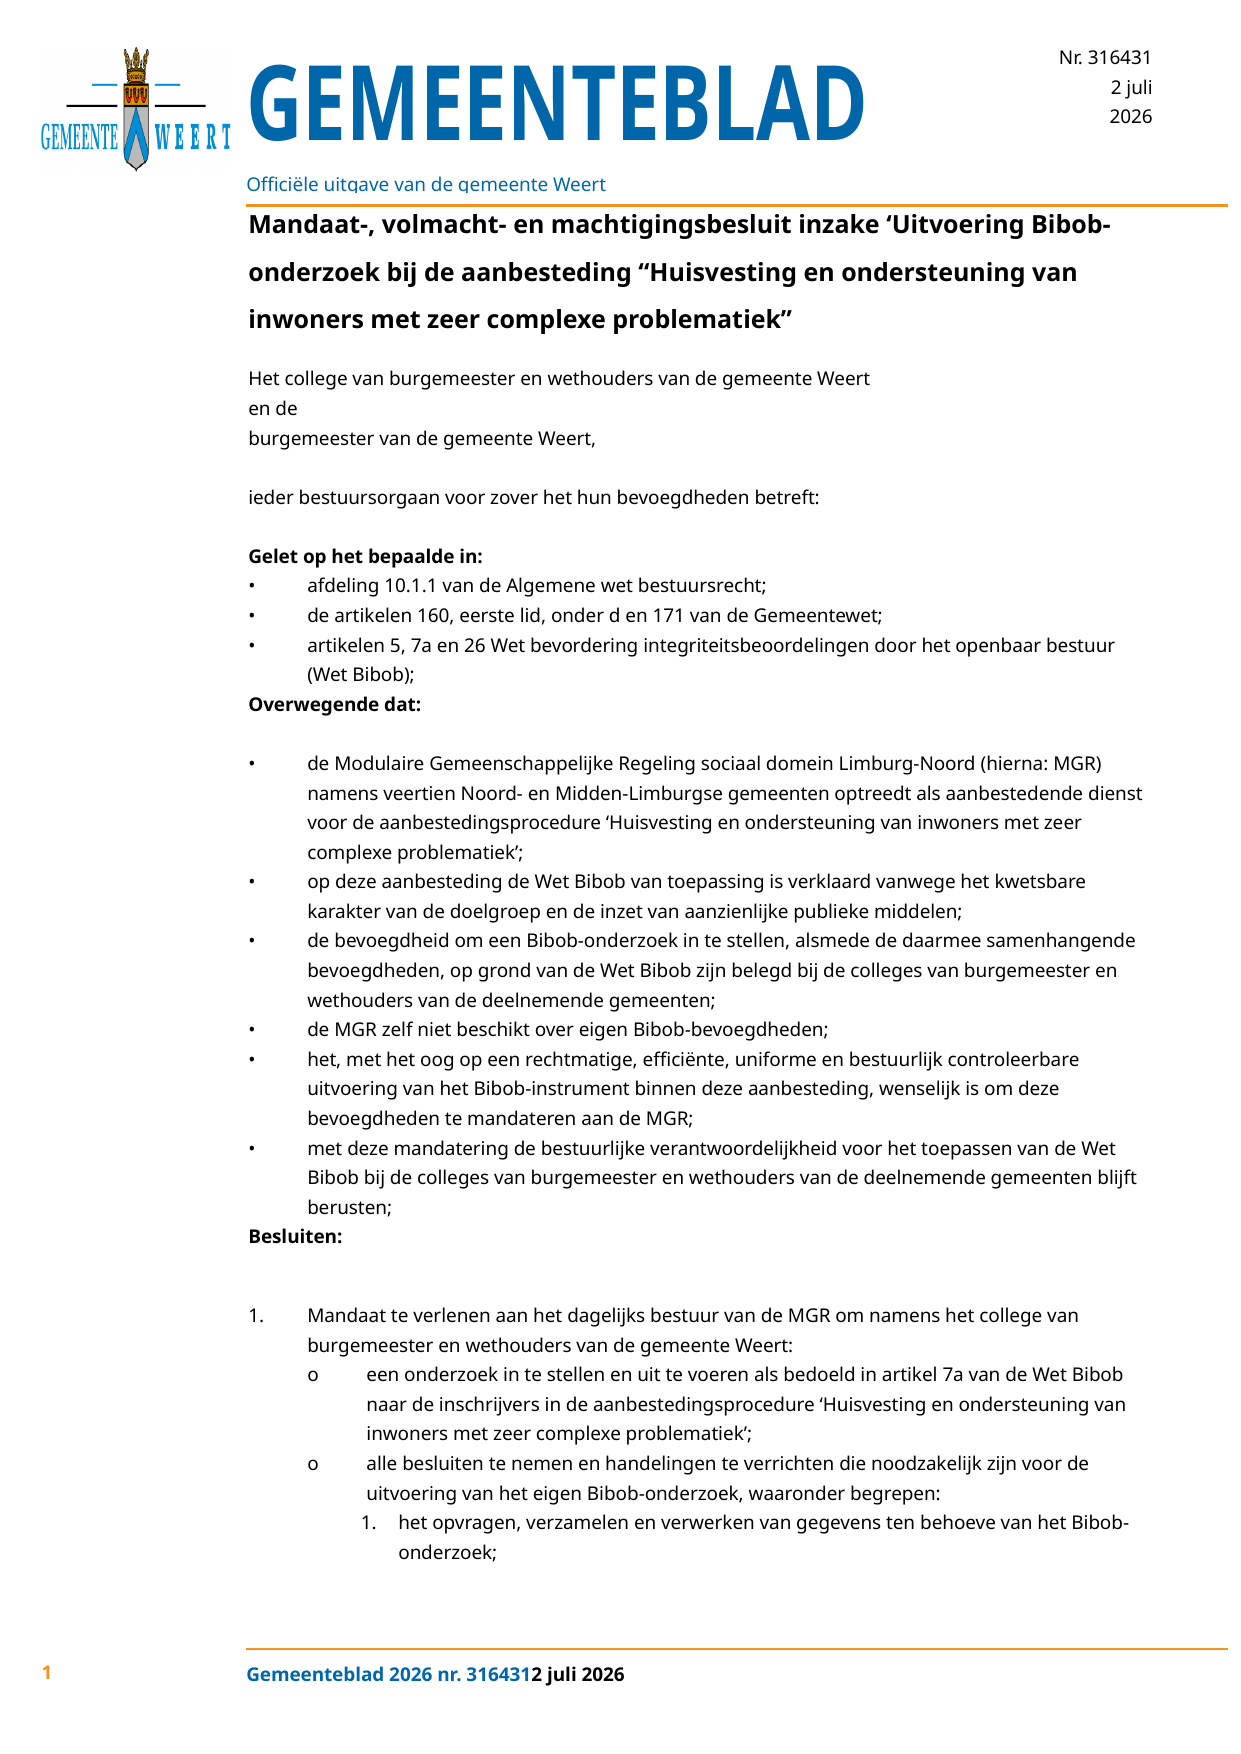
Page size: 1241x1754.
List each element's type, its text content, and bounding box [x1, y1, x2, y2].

list het, met het oog op een rechtmatige, efficiënte, uniforme en bestuurlijk controleerbare uitvoering van het Bibob-instrument binnen deze aanbesteding, wenselijk is om deze bevoegdheden te mandateren aan de MGR; [248, 1046, 1152, 1131]
list de artikelen 160, eerste lid, onder d en 171 van de Gemeentewet; [248, 602, 1152, 628]
list de MGR zelf niet beschikt over eigen Bibob-bevoegdheden; [248, 1016, 1152, 1042]
text en de [248, 395, 1152, 421]
text burgemeester van de gemeente Weert, [248, 425, 1152, 450]
text Overwegende dat: [248, 691, 1152, 717]
list Mandaat te verlenen aan het dagelijks bestuur van de MGR om namens het college van burgemeester en wethouders van de gemeente Weert: [248, 1302, 1152, 1358]
list met deze mandatering de bestuurlijke verantwoordelijkheid voor het toepassen van de Wet Bibob bij de colleges van burgemeester en wethouders van de deelnemende gemeenten blijft berusten; [248, 1135, 1152, 1219]
list afdeling 10.1.1 van de Algemene wet bestuursrecht; [248, 573, 1152, 598]
list een onderzoek in te stellen en uit te voeren als bedoeld in artikel 7a van de Wet Bibob naar de inschrijvers in de aanbestedingsprocedure ‘Huisvesting en ondersteuning van inwoners met zeer complexe problematiek’; [307, 1361, 1152, 1446]
text Mandaat-, volmacht- en machtigingsbesluit inzake ‘Uitvoering Bibob-onderzoek bij de aanbesteding “Huisvesting en ondersteuning van inwoners met zeer complexe problematiek” [248, 207, 1152, 336]
picture [41, 47, 231, 172]
text Het college van burgemeester en wethouders van de gemeente Weert [248, 366, 1152, 391]
text Besluiten: [248, 1223, 1152, 1249]
list alle besluiten te nemen en handelingen te verrichten die noodzakelijk zijn voor de uitvoering van het eigen Bibob-onderzoek, waaronder begrepen: [307, 1450, 1152, 1506]
list het opvragen, verzamelen en verwerken van gegevens ten behoeve van het Bibob-onderzoek; [361, 1509, 1152, 1565]
text ieder bestuursorgaan voor zover het hun bevoegdheden betreft: [248, 484, 1152, 509]
list op deze aanbesteding de Wet Bibob van toepassing is verklaard vanwege het kwetsbare karakter van de doelgroep en de inzet van aanzienlijke publieke middelen; [248, 868, 1152, 924]
text Gelet op het bepaalde in: [248, 543, 1152, 569]
list artikelen 5, 7a en 26 Wet bevordering integriteitsbeoordelingen door het openbaar bestuur (Wet Bibob); [248, 632, 1152, 687]
list de Modulaire Gemeenschappelijke Regeling sociaal domein Limburg-Noord (hierna: MGR) namens veertien Noord- en Midden-Limburgse gemeenten optreedt als aanbestedende dienst voor de aanbestedingsprocedure ‘Huisvesting en ondersteuning van inwoners met zeer complexe problematiek’; [248, 750, 1152, 864]
list de bevoegdheid om een Bibob-onderzoek in te stellen, alsmede de daarmee samenhangende bevoegdheden, op grond van de Wet Bibob zijn belegd bij de colleges van burgemeester en wethouders van de deelnemende gemeenten; [248, 928, 1152, 1012]
